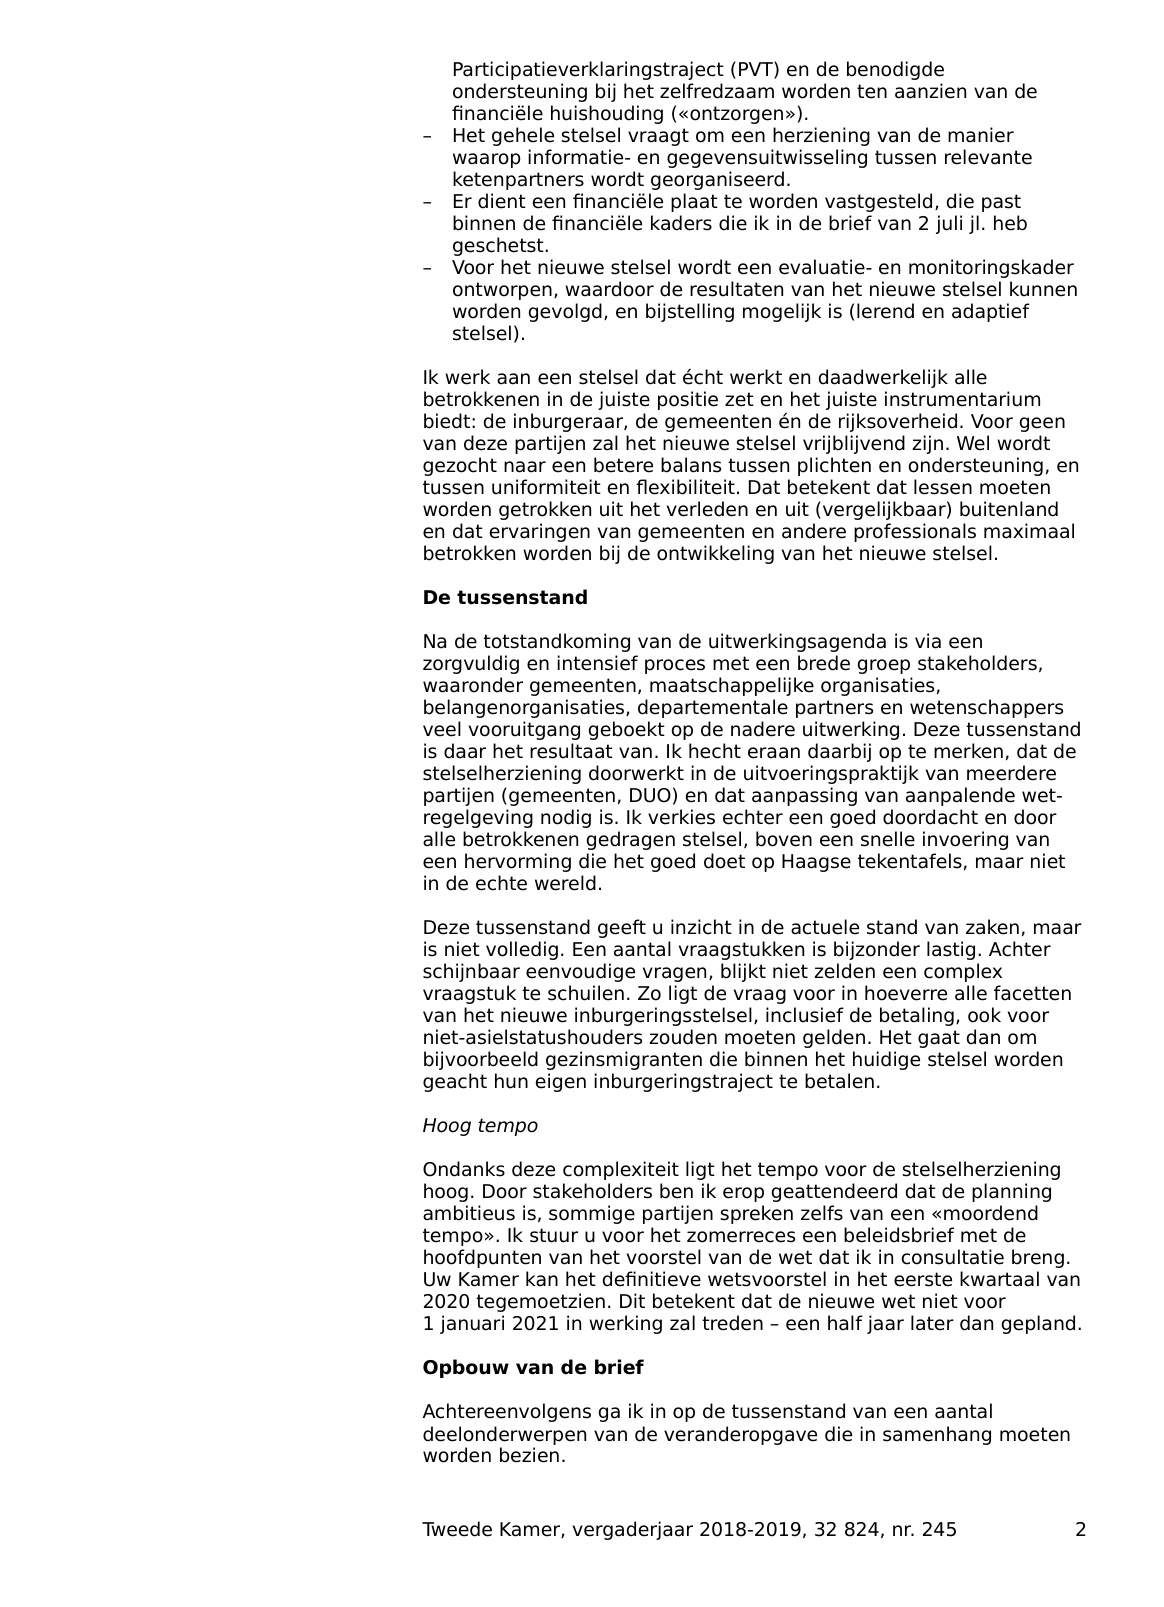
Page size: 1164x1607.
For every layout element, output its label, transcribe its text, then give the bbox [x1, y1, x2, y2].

subtitle Hoog tempo [422, 1115, 1087, 1137]
text Na de totstandkoming van de uitwerkingsagenda is via een zorgvuldig en intensief proces met een brede groep stakeholders, waaronder gemeenten, maatschappelijke organisaties, belangenorganisaties, departementale partners en wetenschappers veel vooruitgang geboekt op de nadere uitwerking. Deze tussenstand is daar het resultaat van. Ik hecht eraan daarbij op te merken, dat de stelselherziening doorwerkt in de uitvoeringspraktijk van meerdere partijen (gemeenten, DUO) en dat aanpassing van aanpalende wet- regelgeving nodig is. Ik verkies echter een goed doordacht en door alle betrokkenen gedragen stelsel, boven een snelle invoering van een hervorming die het goed doet op Haagse tekentafels, maar niet in de echte wereld. [422, 631, 1087, 895]
text Deze tussenstand geeft u inzicht in de actuele stand van zaken, maar is niet volledig. Een aantal vraagstukken is bijzonder lastig. Achter schijnbaar eenvoudige vragen, blijkt niet zelden een complex vraagstuk te schuilen. Zo ligt de vraag voor in hoeverre alle facetten van het nieuwe inburgeringsstelsel, inclusief de betaling, ook voor niet-asielstatushouders zouden moeten gelden. Het gaat dan om bijvoorbeeld gezinsmigranten die binnen het huidige stelsel worden geacht hun eigen inburgeringstraject te betalen. [422, 917, 1087, 1093]
text Ik werk aan een stelsel dat écht werkt en daadwerkelijk alle betrokkenen in de juiste positie zet en het juiste instrumentarium biedt: de inburgeraar, de gemeenten én de rijksoverheid. Voor geen van deze partijen zal het nieuwe stelsel vrijblijvend zijn. Wel wordt gezocht naar een betere balans tussen plichten en ondersteuning, en tussen uniformiteit en flexibiliteit. Dat betekent dat lessen moeten worden getrokken uit het verleden en uit (vergelijkbaar) buitenland en dat ervaringen van gemeenten en andere professionals maximaal betrokken worden bij de ontwikkeling van het nieuwe stelsel. [422, 367, 1087, 565]
text – Voor het nieuwe stelsel wordt een evaluatie- en monitoringskader ontworpen, waardoor de resultaten van het nieuwe stelsel kunnen worden gevolgd, en bijstelling mogelijk is (lerend en adaptief stelsel). [422, 257, 1087, 345]
text Participatieverklaringstraject (PVT) en de benodigde ondersteuning bij het zelfredzaam worden ten aanzien van de financiële huishouding («ontzorgen»). [422, 59, 1087, 125]
subtitle Opbouw van de brief [422, 1357, 1087, 1379]
text Ondanks deze complexiteit ligt het tempo voor de stelselherziening hoog. Door stakeholders ben ik erop geattendeerd dat de planning ambitieus is, sommige partijen spreken zelfs van een «moordend tempo». Ik stuur u voor het zomerreces een beleidsbrief met de hoofdpunten van het voorstel van de wet dat ik in consultatie breng. Uw Kamer kan het definitieve wetsvoorstel in het eerste kwartaal van 2020 tegemoetzien. Dit betekent dat de nieuwe wet niet voor 1 januari 2021 in werking zal treden – een half jaar later dan gepland. [422, 1159, 1087, 1335]
text – Er dient een financiële plaat te worden vastgesteld, die past binnen de financiële kaders die ik in de brief van 2 juli jl. heb geschetst. [422, 191, 1087, 257]
subtitle De tussenstand [422, 587, 1087, 609]
text Achtereenvolgens ga ik in op de tussenstand van een aantal deelonderwerpen van de veranderopgave die in samenhang moeten worden bezien. [422, 1401, 1087, 1467]
text – Het gehele stelsel vraagt om een herziening van de manier waarop informatie- en gegevensuitwisseling tussen relevante ketenpartners wordt georganiseerd. [422, 125, 1087, 191]
